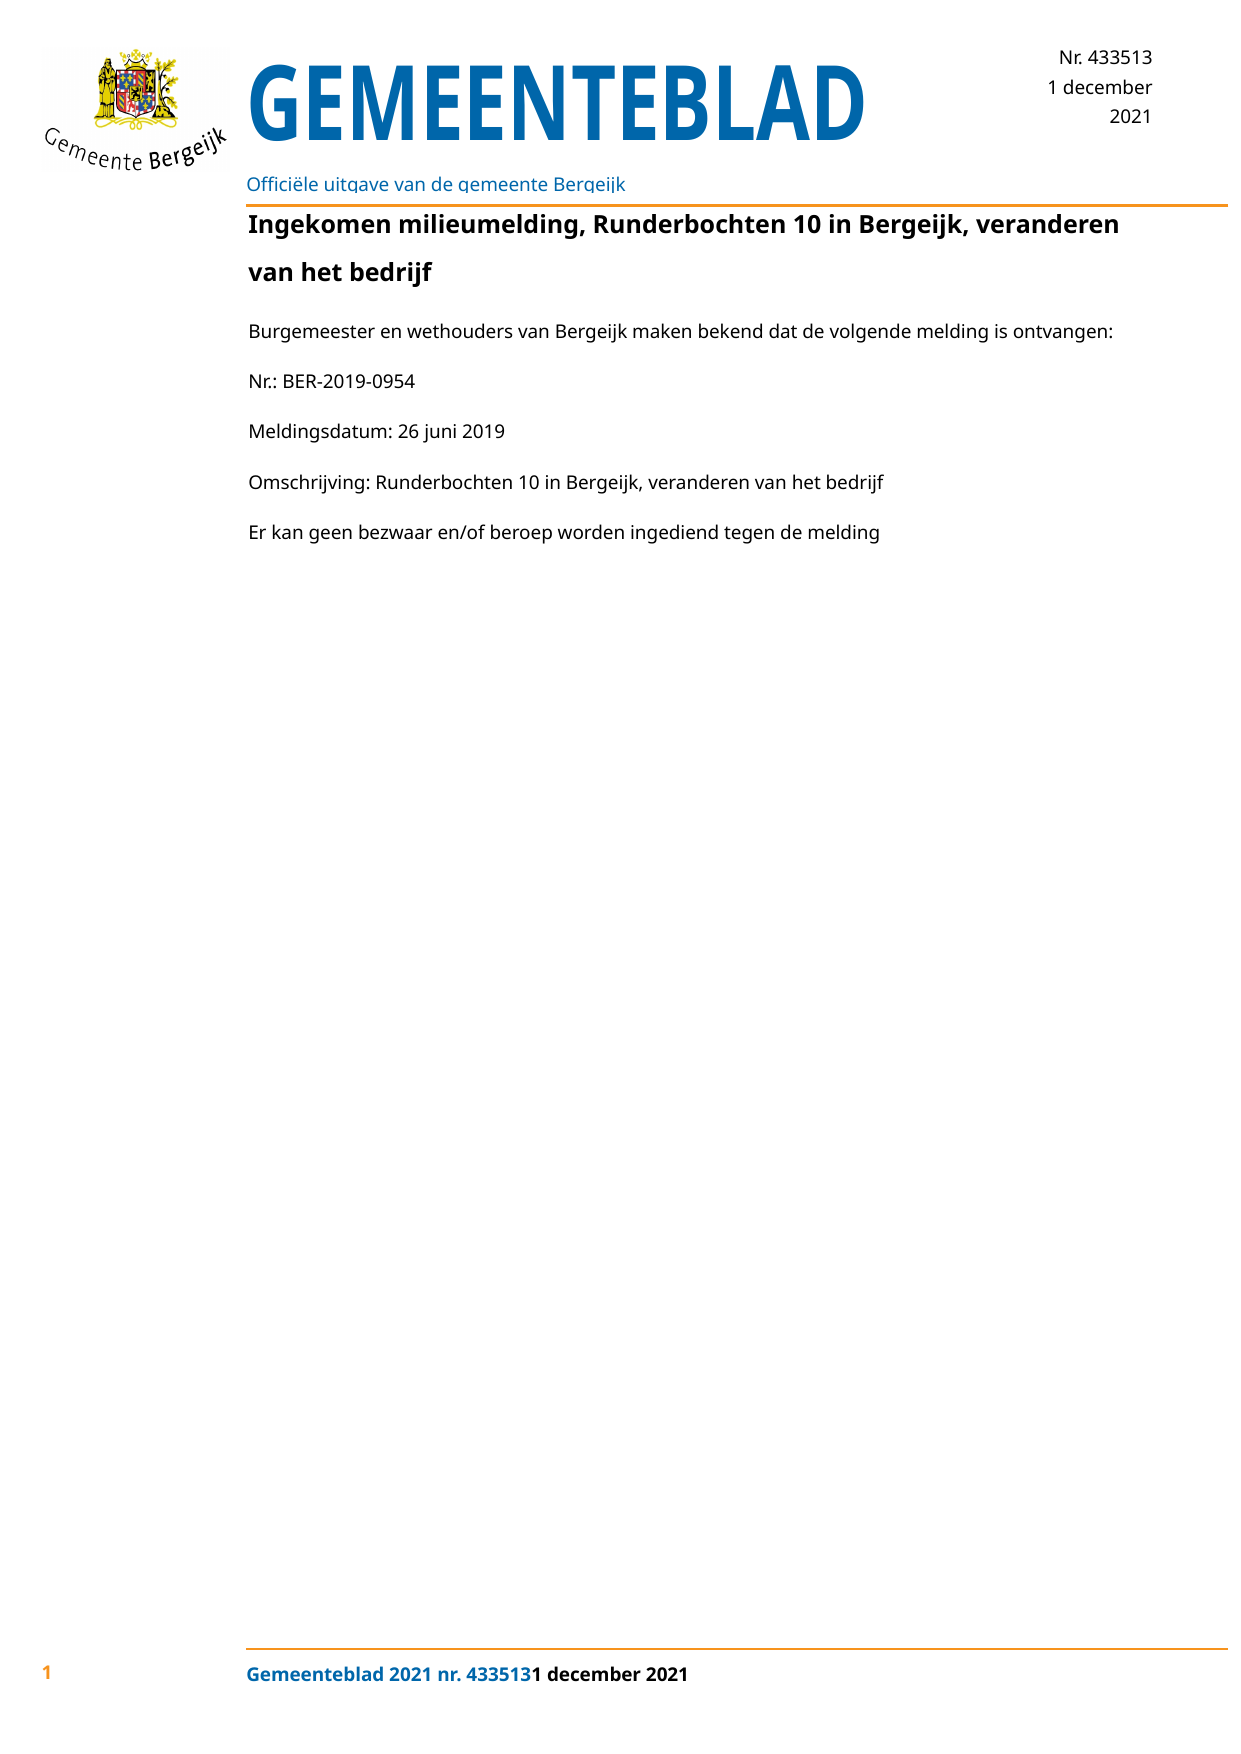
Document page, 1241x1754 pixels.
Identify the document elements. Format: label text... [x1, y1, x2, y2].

text Burgemeester en wethouders van Bergeijk maken bekend dat de volgende melding is ontvangen: [248, 318, 1152, 344]
picture [41, 47, 231, 172]
text Meldingsdatum: 26 juni 2019 [248, 419, 1152, 444]
text Omschrijving: Runderbochten 10 in Bergeijk, veranderen van het bedrijf [248, 469, 1152, 495]
text Er kan geen bezwaar en/of beroep worden ingediend tegen de melding [248, 519, 1152, 545]
text Nr.: BER-2019-0954 [248, 368, 1152, 394]
text Ingekomen milieumelding, Runderbochten 10 in Bergeijk, veranderen van het bedrijf [248, 207, 1152, 288]
